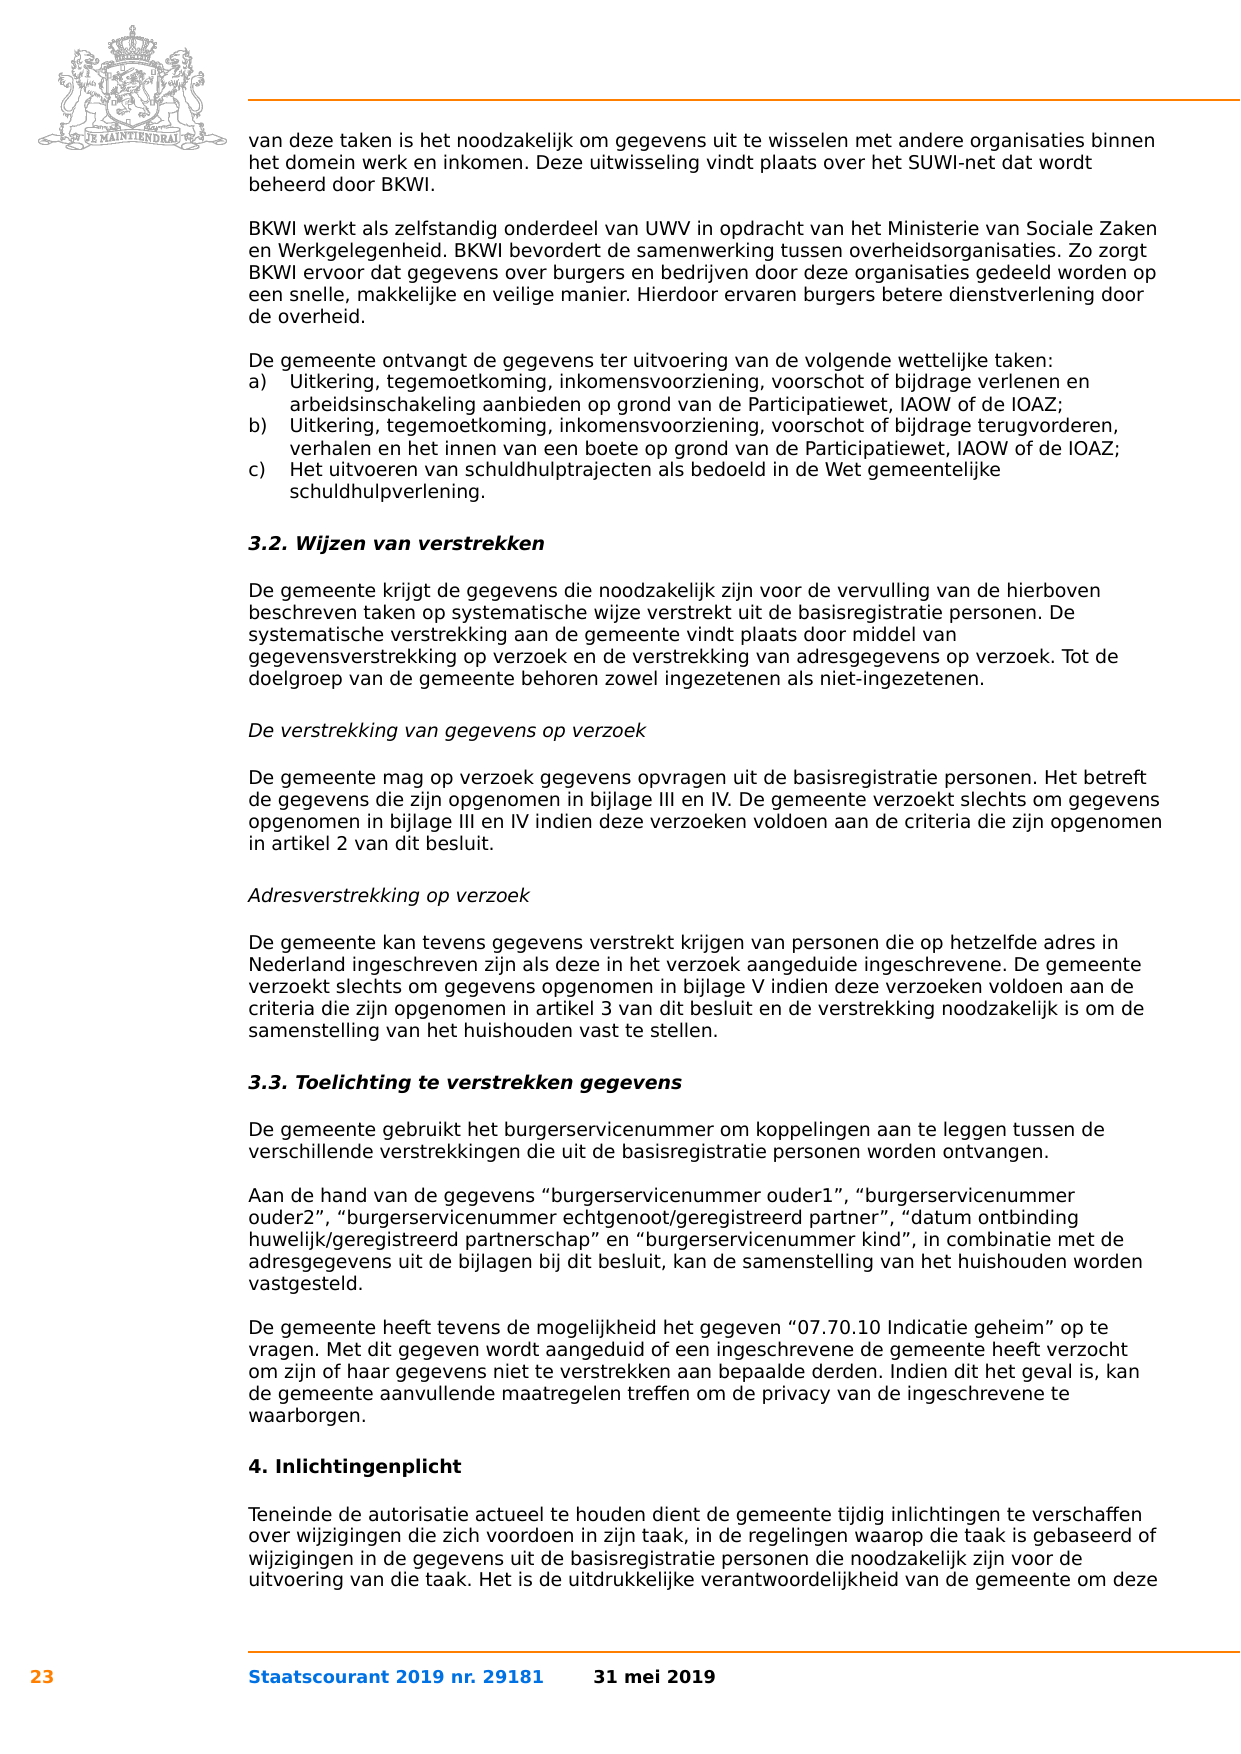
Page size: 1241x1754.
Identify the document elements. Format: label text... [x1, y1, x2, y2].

text Teneinde de autorisatie actueel te houden dient de gemeente tijdig inlichtingen te verschaffen over wijzigingen die zich voordoen in zijn taak, in de regelingen waarop die taak is gebaseerd of wijzigingen in de gegevens uit de basisregistratie personen die noodzakelijk zijn voor de uitvoering van die taak. Het is de uitdrukkelijke verantwoordelijkheid van de gemeente om deze [248, 1503, 1163, 1591]
subtitle Adresverstrekking op verzoek [248, 885, 1163, 907]
text De gemeente ontvangt de gegevens ter uitvoering van de volgende wettelijke taken: [248, 349, 1163, 371]
text BKWI werkt als zelfstandig onderdeel van UWV in opdracht van het Ministerie van Sociale Zaken en Werkgelegenheid. BKWI bevordert de samenwerking tussen overheidsorganisaties. Zo zorgt BKWI ervoor dat gegevens over burgers en bedrijven door deze organisaties gedeeld worden op een snelle, makkelijke en veilige manier. Hierdoor ervaren burgers betere dienstverlening door de overheid. [248, 218, 1163, 328]
text De gemeente mag op verzoek gegevens opvragen uit de basisregistratie personen. Het betreft de gegevens die zijn opgenomen in bijlage III en IV. De gemeente verzoekt slechts om gegevens opgenomen in bijlage III en IV indien deze verzoeken voldoen aan de criteria die zijn opgenomen in artikel 2 van dit besluit. [248, 767, 1163, 855]
text Aan de hand van de gegevens “burgerservicenummer ouder1”, “burgerservicenummer ouder2”, “burgerservicenummer echtgenoot/geregistreerd partner”, “datum ontbinding huwelijk/geregistreerd partnerschap” en “burgerservicenummer kind”, in combinatie met de adresgegevens uit de bijlagen bij dit besluit, kan de samenstelling van het huishouden worden vastgesteld. [248, 1185, 1163, 1295]
subtitle 3.3. Toelichting te verstrekken gegevens [248, 1072, 1163, 1094]
subtitle De verstrekking van gegevens op verzoek [248, 720, 1163, 742]
text De gemeente krijgt de gegevens die noodzakelijk zijn voor de vervulling van de hierboven beschreven taken op systematische wijze verstrekt uit de basisregistratie personen. De systematische verstrekking aan de gemeente vindt plaats door middel van gegevensverstrekking op verzoek en de verstrekking van adresgegevens op verzoek. Tot de doelgroep van de gemeente behoren zowel ingezetenen als niet-ingezetenen. [248, 580, 1163, 690]
text De gemeente kan tevens gegevens verstrekt krijgen van personen die op hetzelfde adres in Nederland ingeschreven zijn als deze in het verzoek aangeduide ingeschrevene. De gemeente verzoekt slechts om gegevens opgenomen in bijlage V indien deze verzoeken voldoen aan de criteria die zijn opgenomen in artikel 3 van dit besluit en de verstrekking noodzakelijk is om de samenstelling van het huishouden vast te stellen. [248, 932, 1163, 1042]
text van deze taken is het noodzakelijk om gegevens uit te wisselen met andere organisaties binnen het domein werk en inkomen. Deze uitwisseling vindt plaats over het SUWI-net dat wordt beheerd door BKWI. [248, 130, 1163, 196]
text a) Uitkering, tegemoetkoming, inkomensvoorziening, voorschot of bijdrage verlenen en arbeidsinschakeling aanbieden op grond van de Participatiewet, IAOW of de IOAZ; [248, 371, 1163, 415]
picture [38, 25, 227, 150]
text De gemeente heeft tevens de mogelijkheid het gegeven “07.70.10 Indicatie geheim” op te vragen. Met dit gegeven wordt aangeduid of een ingeschrevene de gemeente heeft verzocht om zijn of haar gegevens niet te verstrekken aan bepaalde derden. Indien dit het geval is, kan de gemeente aanvullende maatregelen treffen om de privacy van de ingeschrevene te waarborgen. [248, 1317, 1163, 1426]
text c) Het uitvoeren van schuldhulptrajecten als bedoeld in de Wet gemeentelijke schuldhulpverlening. [248, 459, 1163, 503]
text b) Uitkering, tegemoetkoming, inkomensvoorziening, voorschot of bijdrage terugvorderen, verhalen en het innen van een boete op grond van de Participatiewet, IAOW of de IOAZ; [248, 415, 1163, 459]
text De gemeente gebruikt het burgerservicenummer om koppelingen aan te leggen tussen de verschillende verstrekkingen die uit de basisregistratie personen worden ontvangen. [248, 1119, 1163, 1163]
subtitle 4. Inlichtingenplicht [248, 1456, 1163, 1478]
subtitle 3.2. Wijzen van verstrekken [248, 533, 1163, 555]
